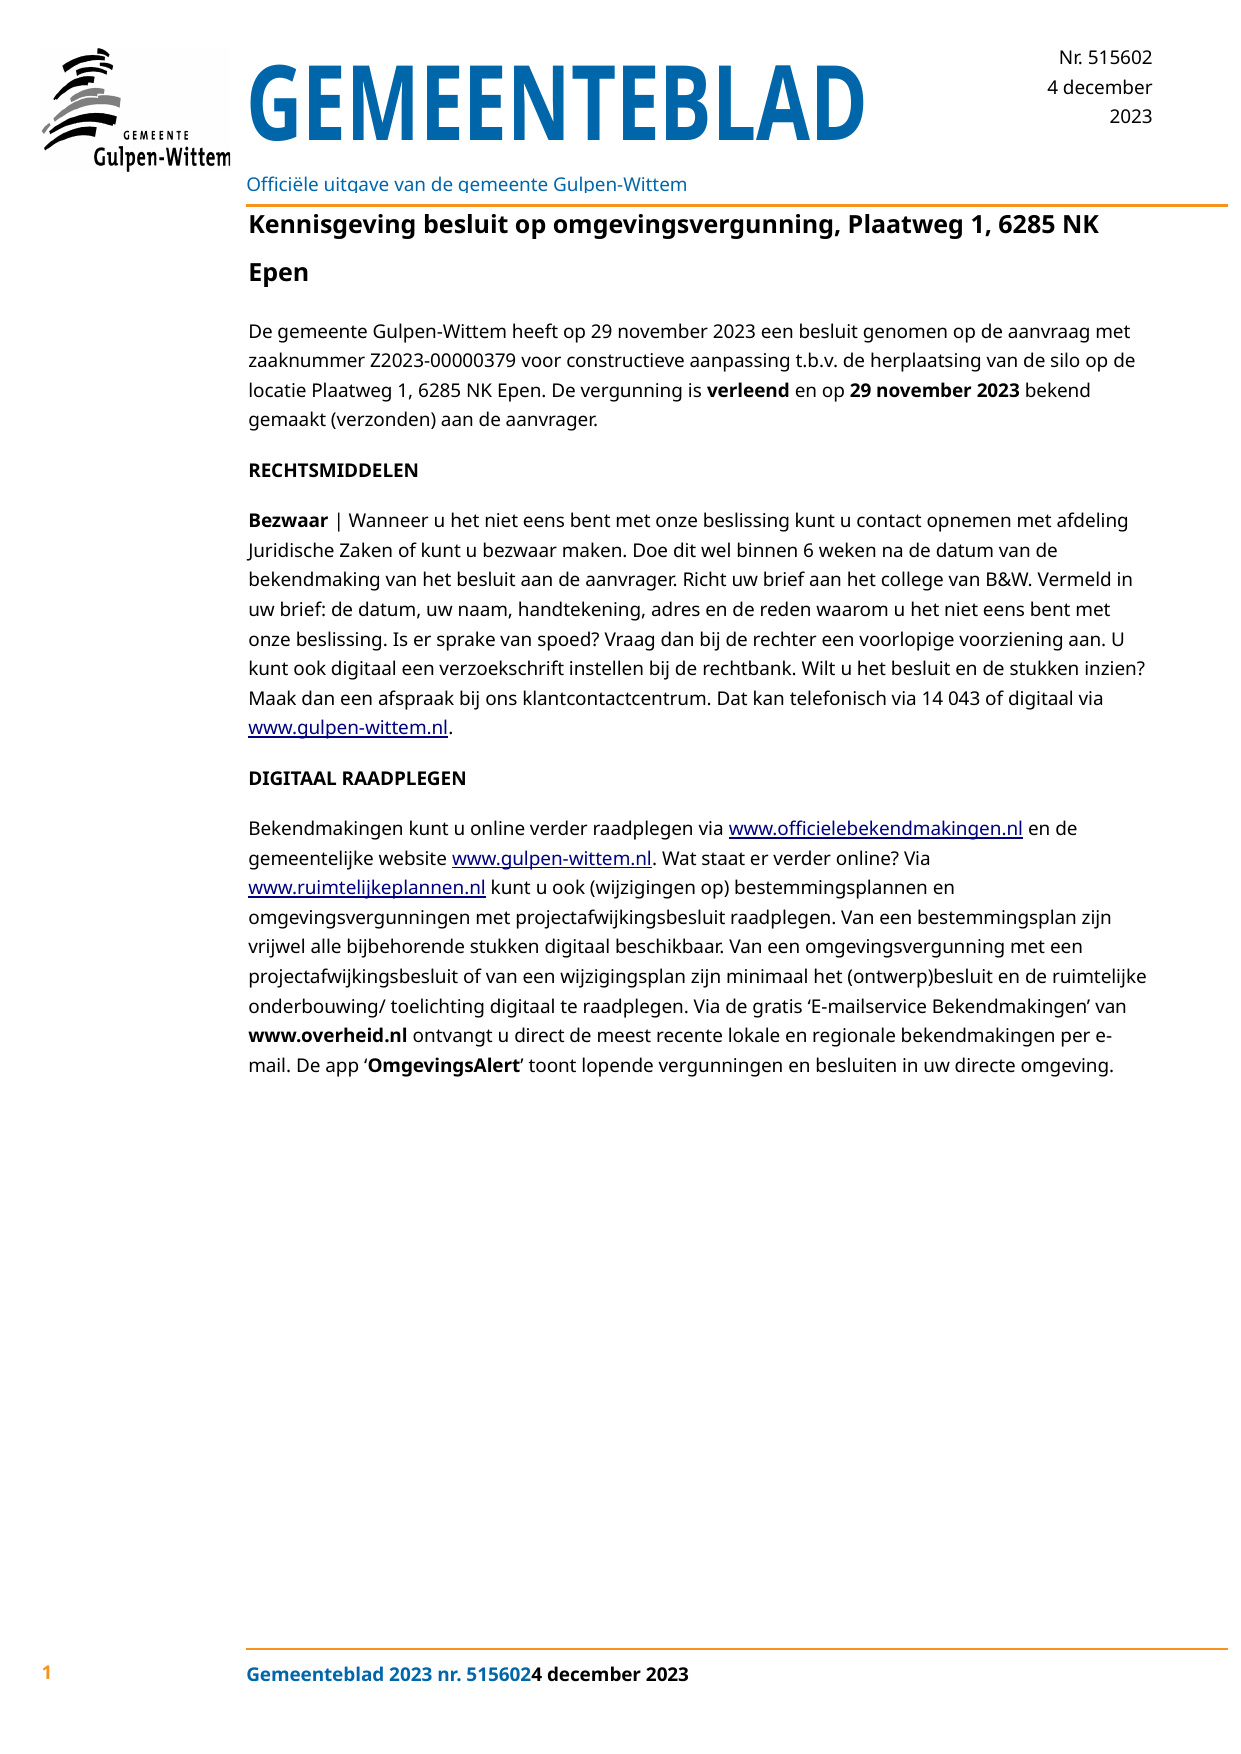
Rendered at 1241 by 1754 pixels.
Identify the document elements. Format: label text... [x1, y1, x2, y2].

text Kennisgeving besluit op omgevingsvergunning, Plaatweg 1, 6285 NK Epen [248, 207, 1152, 288]
text RECHTSMIDDELEN [248, 457, 1152, 483]
picture [41, 47, 231, 172]
text DIGITAAL RAADPLEGEN [248, 765, 1152, 791]
text Bezwaar | Wanneer u het niet eens bent met onze beslissing kunt u contact opnemen met afdeling Juridische Zaken of kunt u bezwaar maken. Doe dit wel binnen 6 weken na de datum van de bekendmaking van het besluit aan de aanvrager. Richt uw brief aan het college van B&W. Vermeld in uw brief: de datum, uw naam, handtekening, adres en de reden waarom u het niet eens bent met onze beslissing. Is er sprake van spoed? Vraag dan bij de rechter een voorlopige voorziening aan. U kunt ook digitaal een verzoekschrift instellen bij de rechtbank. Wilt u het besluit en de stukken inzien? Maak dan een afspraak bij ons klantcontactcentrum. Dat kan telefonisch via 14 043 of digitaal via www.gulpen-wittem.nl. [248, 507, 1152, 740]
text De gemeente Gulpen-Wittem heeft op 29 november 2023 een besluit genomen op de aanvraag met zaaknummer Z2023-00000379 voor constructieve aanpassing t.b.v. de herplaatsing van de silo op de locatie Plaatweg 1, 6285 NK Epen. De vergunning is verleend en op 29 november 2023 bekend gemaakt (verzonden) aan de aanvrager. [248, 318, 1152, 432]
text Bekendmakingen kunt u online verder raadplegen via www.officielebekendmakingen.nl en de gemeentelijke website www.gulpen-wittem.nl. Wat staat er verder online? Via www.ruimtelijkeplannen.nl kunt u ook (wijzigingen op) bestemmingsplannen en omgevingsvergunningen met projectafwijkingsbesluit raadplegen. Van een bestemmingsplan zijn vrijwel alle bijbehorende stukken digitaal beschikbaar. Van een omgevingsvergunning met een projectafwijkingsbesluit of van een wijzigingsplan zijn minimaal het (ontwerp)besluit en de ruimtelijke onderbouwing/ toelichting digitaal te raadplegen. Via de gratis ‘E-mailservice Bekendmakingen’ van www.overheid.nl ontvangt u direct de meest recente lokale en regionale bekendmakingen per e-mail. De app ‘OmgevingsAlert’ toont lopende vergunningen en besluiten in uw directe omgeving. [248, 815, 1152, 1078]
